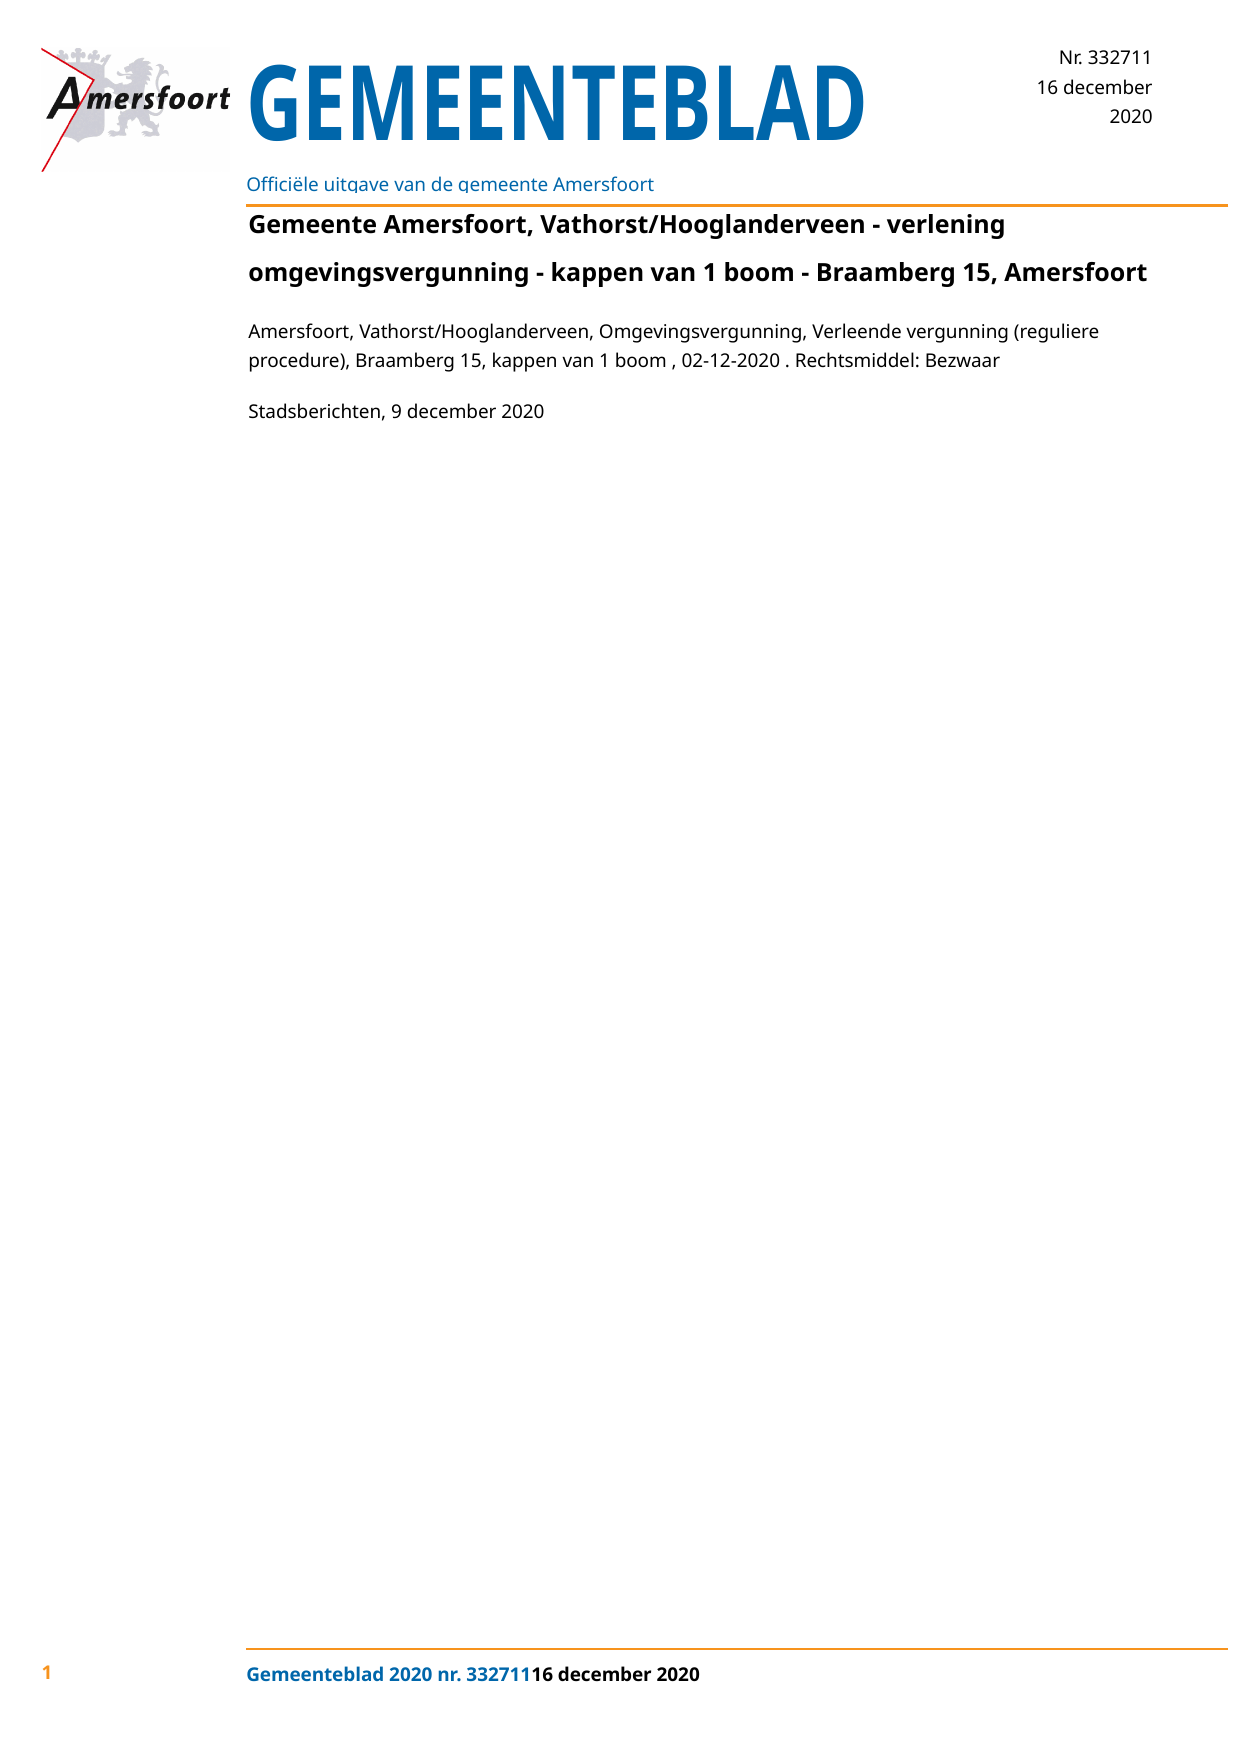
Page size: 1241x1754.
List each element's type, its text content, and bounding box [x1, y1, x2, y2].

text Stadsberichten, 9 december 2020 [248, 398, 1152, 424]
text Amersfoort, Vathorst/Hooglanderveen, Omgevingsvergunning, Verleende vergunning (reguliere procedure), Braamberg 15, kappen van 1 boom , 02-12-2020 . Rechtsmiddel: Bezwaar [248, 318, 1152, 373]
picture [41, 47, 231, 172]
text Gemeente Amersfoort, Vathorst/Hooglanderveen - verlening omgevingsvergunning - kappen van 1 boom - Braamberg 15, Amersfoort [248, 207, 1152, 288]
